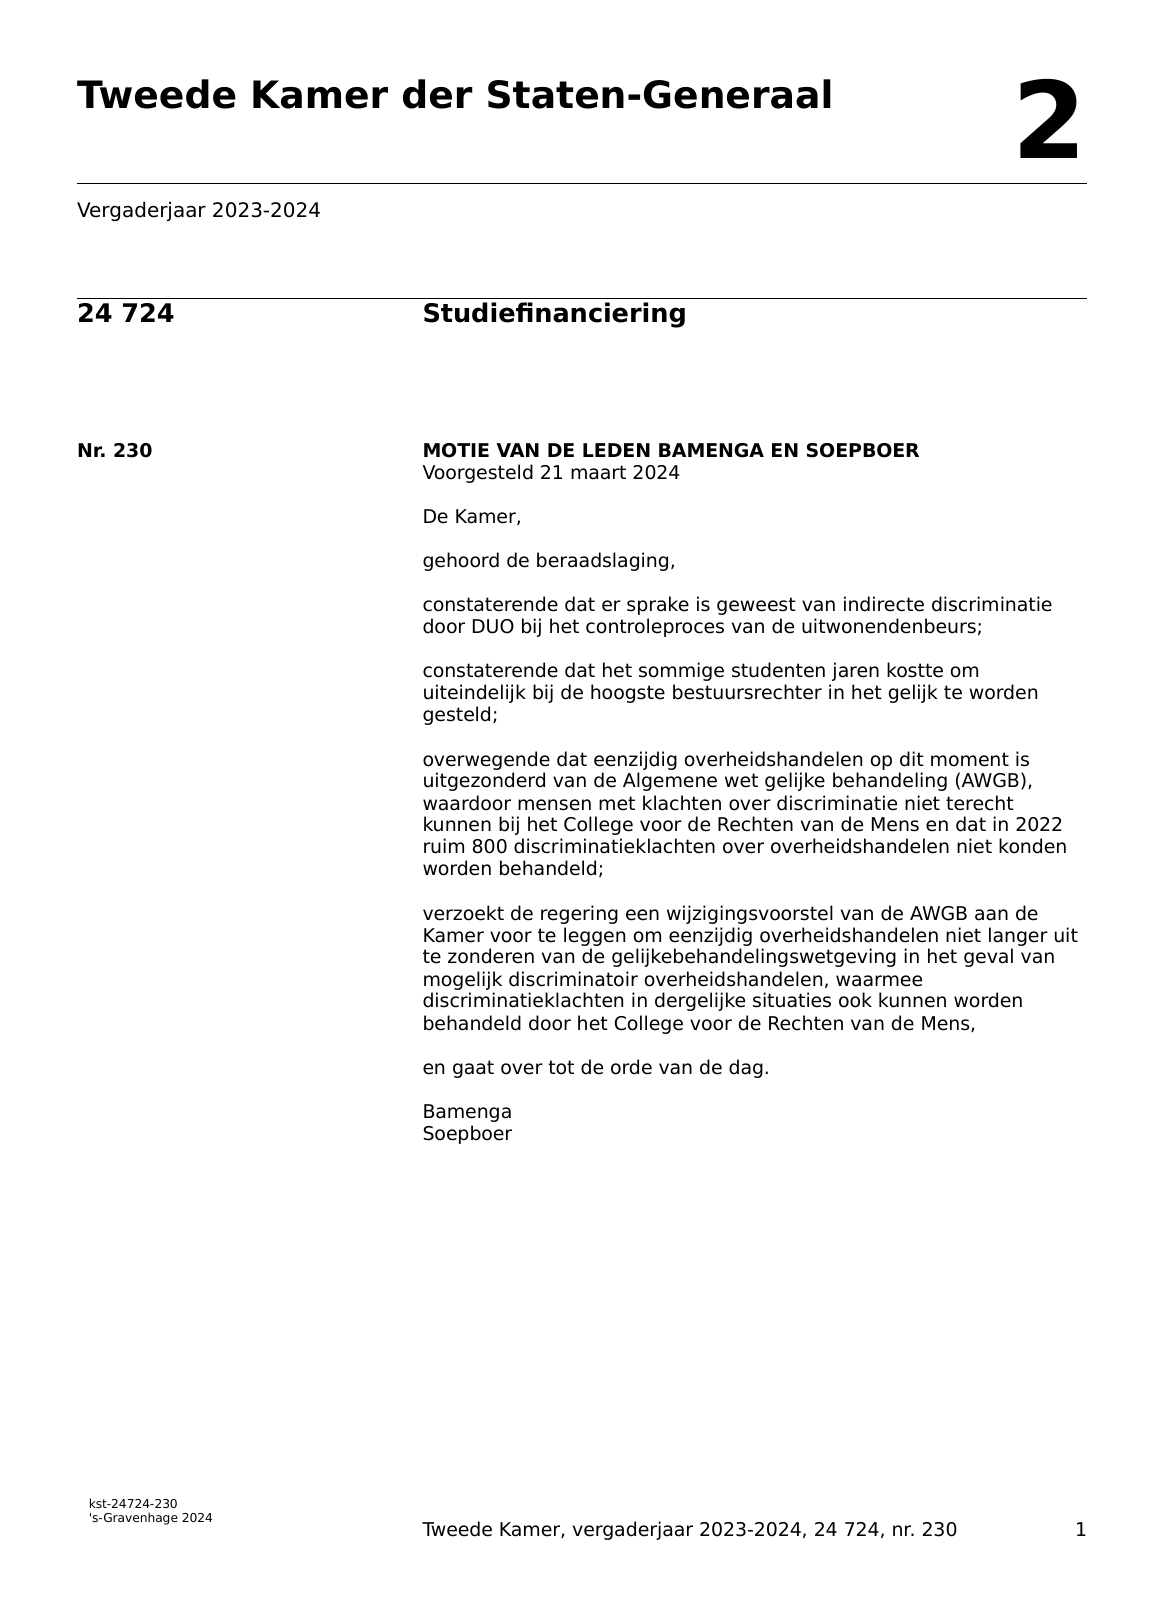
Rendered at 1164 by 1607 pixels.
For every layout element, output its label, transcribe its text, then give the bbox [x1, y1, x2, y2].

text De Kamer, [422, 506, 1087, 528]
text verzoekt de regering een wijzigingsvoorstel van de AWGB aan de Kamer voor te leggen om eenzijdig overheidshandelen niet langer uit te zonderen van de gelijkebehandelingswetgeving in het geval van mogelijk discriminatoir overheidshandelen, waarmee discriminatieklachten in dergelijke situaties ook kunnen worden behandeld door het College voor de Rechten van de Mens, [422, 902, 1087, 1034]
text 's-Gravenhage 2024 [88, 1511, 323, 1525]
subtitle Nr. 230 MOTIE VAN DE LEDEN BAMENGA EN SOEPBOER [77, 440, 1087, 462]
text overwegende dat eenzijdig overheidshandelen op dit moment is uitgezonderd van de Algemene wet gelijke behandeling (AWGB), waardoor mensen met klachten over discriminatie niet terecht kunnen bij het College voor de Rechten van de Mens en dat in 2022 ruim 800 discriminatieklachten over overheidshandelen niet konden worden behandeld; [422, 748, 1087, 880]
text kst-24724-230 [88, 1497, 323, 1511]
text en gaat over tot de orde van de dag. [422, 1057, 1087, 1078]
text Voorgesteld 21 maart 2024 [422, 462, 1087, 484]
text constaterende dat het sommige studenten jaren kostte om uiteindelijk bij de hoogste bestuursrechter in het gelijk te worden gesteld; [422, 660, 1087, 726]
text gehoord de beraadslaging, [422, 550, 1087, 572]
text Soepboer [422, 1123, 1087, 1145]
table_cell Vergaderjaar 2023-2024 [77, 184, 1087, 298]
subtitle 24 724 Studiefinanciering [77, 299, 1087, 329]
table_header Tweede Kamer der Staten-Generaal [77, 59, 886, 183]
text constaterende dat er sprake is geweest van indirecte discriminatie door DUO bij het controleproces van de uitwonendenbeurs; [422, 594, 1087, 638]
text Bamenga [422, 1101, 1087, 1123]
table_header 2 [886, 59, 1087, 183]
